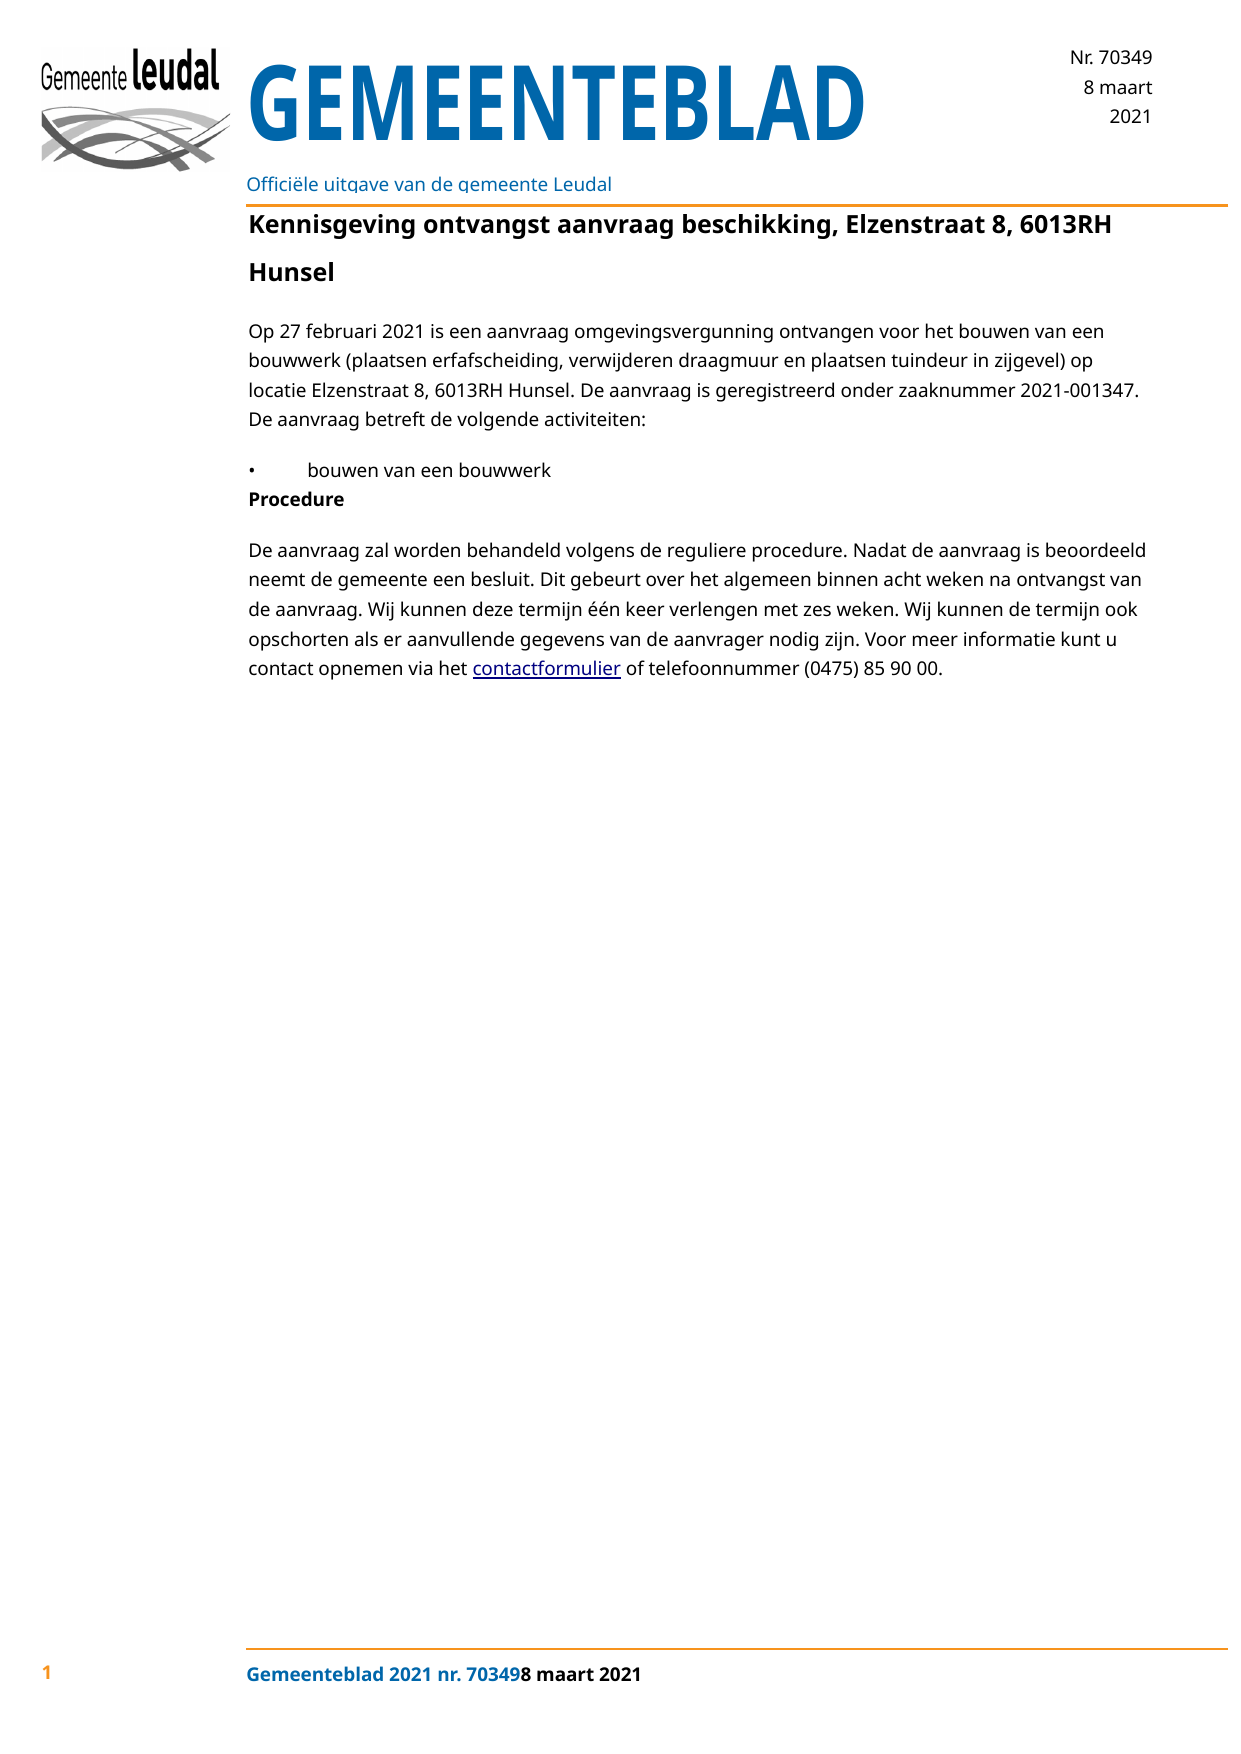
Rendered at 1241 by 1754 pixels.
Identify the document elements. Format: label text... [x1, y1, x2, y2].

text Kennisgeving ontvangst aanvraag beschikking, Elzenstraat 8, 6013RH Hunsel [248, 207, 1152, 288]
text Op 27 februari 2021 is een aanvraag omgevingsvergunning ontvangen voor het bouwen van een bouwwerk (plaatsen erfafscheiding, verwijderen draagmuur en plaatsen tuindeur in zijgevel) op locatie Elzenstraat 8, 6013RH Hunsel. De aanvraag is geregistreerd onder zaaknummer 2021-001347. De aanvraag betreft de volgende activiteiten: [248, 318, 1152, 432]
text Procedure [248, 487, 1152, 512]
picture [41, 47, 231, 172]
text De aanvraag zal worden behandeld volgens de reguliere procedure. Nadat de aanvraag is beoordeeld neemt de gemeente een besluit. Dit gebeurt over het algemeen binnen acht weken na ontvangst van de aanvraag. Wij kunnen deze termijn één keer verlengen met zes weken. Wij kunnen de termijn ook opschorten als er aanvullende gegevens van de aanvrager nodig zijn. Voor meer informatie kunt u contact opnemen via het contactformulier of telefoonnummer (0475) 85 90 00. [248, 537, 1152, 681]
list bouwen van een bouwwerk [248, 457, 1152, 483]
